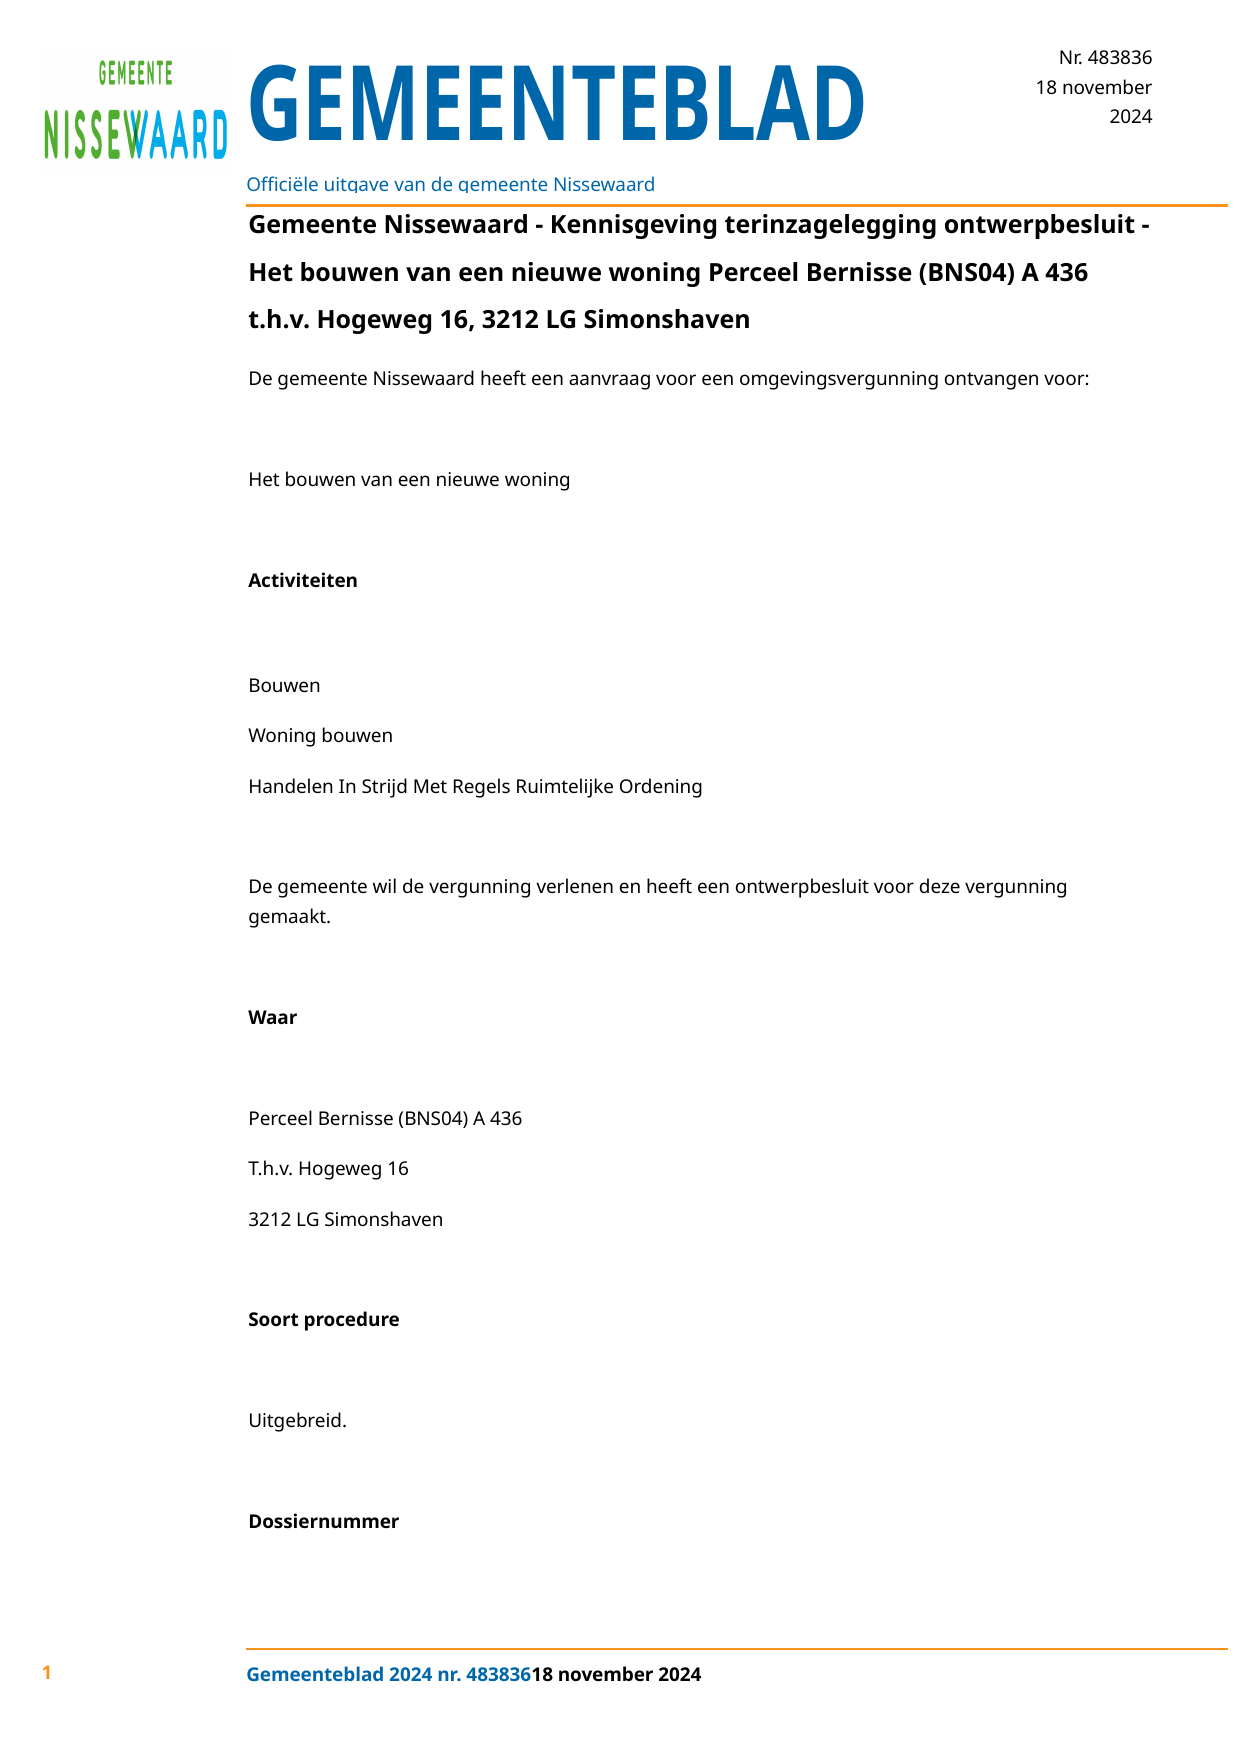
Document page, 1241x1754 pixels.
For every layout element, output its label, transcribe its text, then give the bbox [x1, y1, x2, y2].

text 3212 LG Simonshaven [248, 1206, 1152, 1231]
text Bouwen [248, 672, 1152, 698]
text Waar [248, 1004, 1152, 1030]
text Perceel Bernisse (BNS04) A 436 [248, 1105, 1152, 1131]
text De gemeente wil de vergunning verlenen en heeft een ontwerpbesluit voor deze vergunning gemaakt. [248, 874, 1152, 929]
picture [41, 47, 231, 172]
text Handelen In Strijd Met Regels Ruimtelijke Ordening [248, 773, 1152, 798]
text ﻿ [248, 618, 1152, 647]
text Het bouwen van een nieuwe woning [248, 466, 1152, 492]
text Uitgebreid. [248, 1407, 1152, 1433]
text Soort procedure [248, 1307, 1152, 1332]
text De gemeente Nissewaard heeft een aanvraag voor een omgevingsvergunning ontvangen voor: [248, 366, 1152, 391]
text Dossiernummer [248, 1508, 1152, 1534]
text T.h.v. Hogeweg 16 [248, 1155, 1152, 1181]
text Gemeente Nissewaard - Kennisgeving terinzagelegging ontwerpbesluit - Het bouwen van een nieuwe woning Perceel Bernisse (BNS04) A 436 t.h.v. Hogeweg 16, 3212 LG Simonshaven [248, 207, 1152, 336]
text Activiteiten [248, 567, 1152, 593]
text Woning bouwen [248, 722, 1152, 748]
